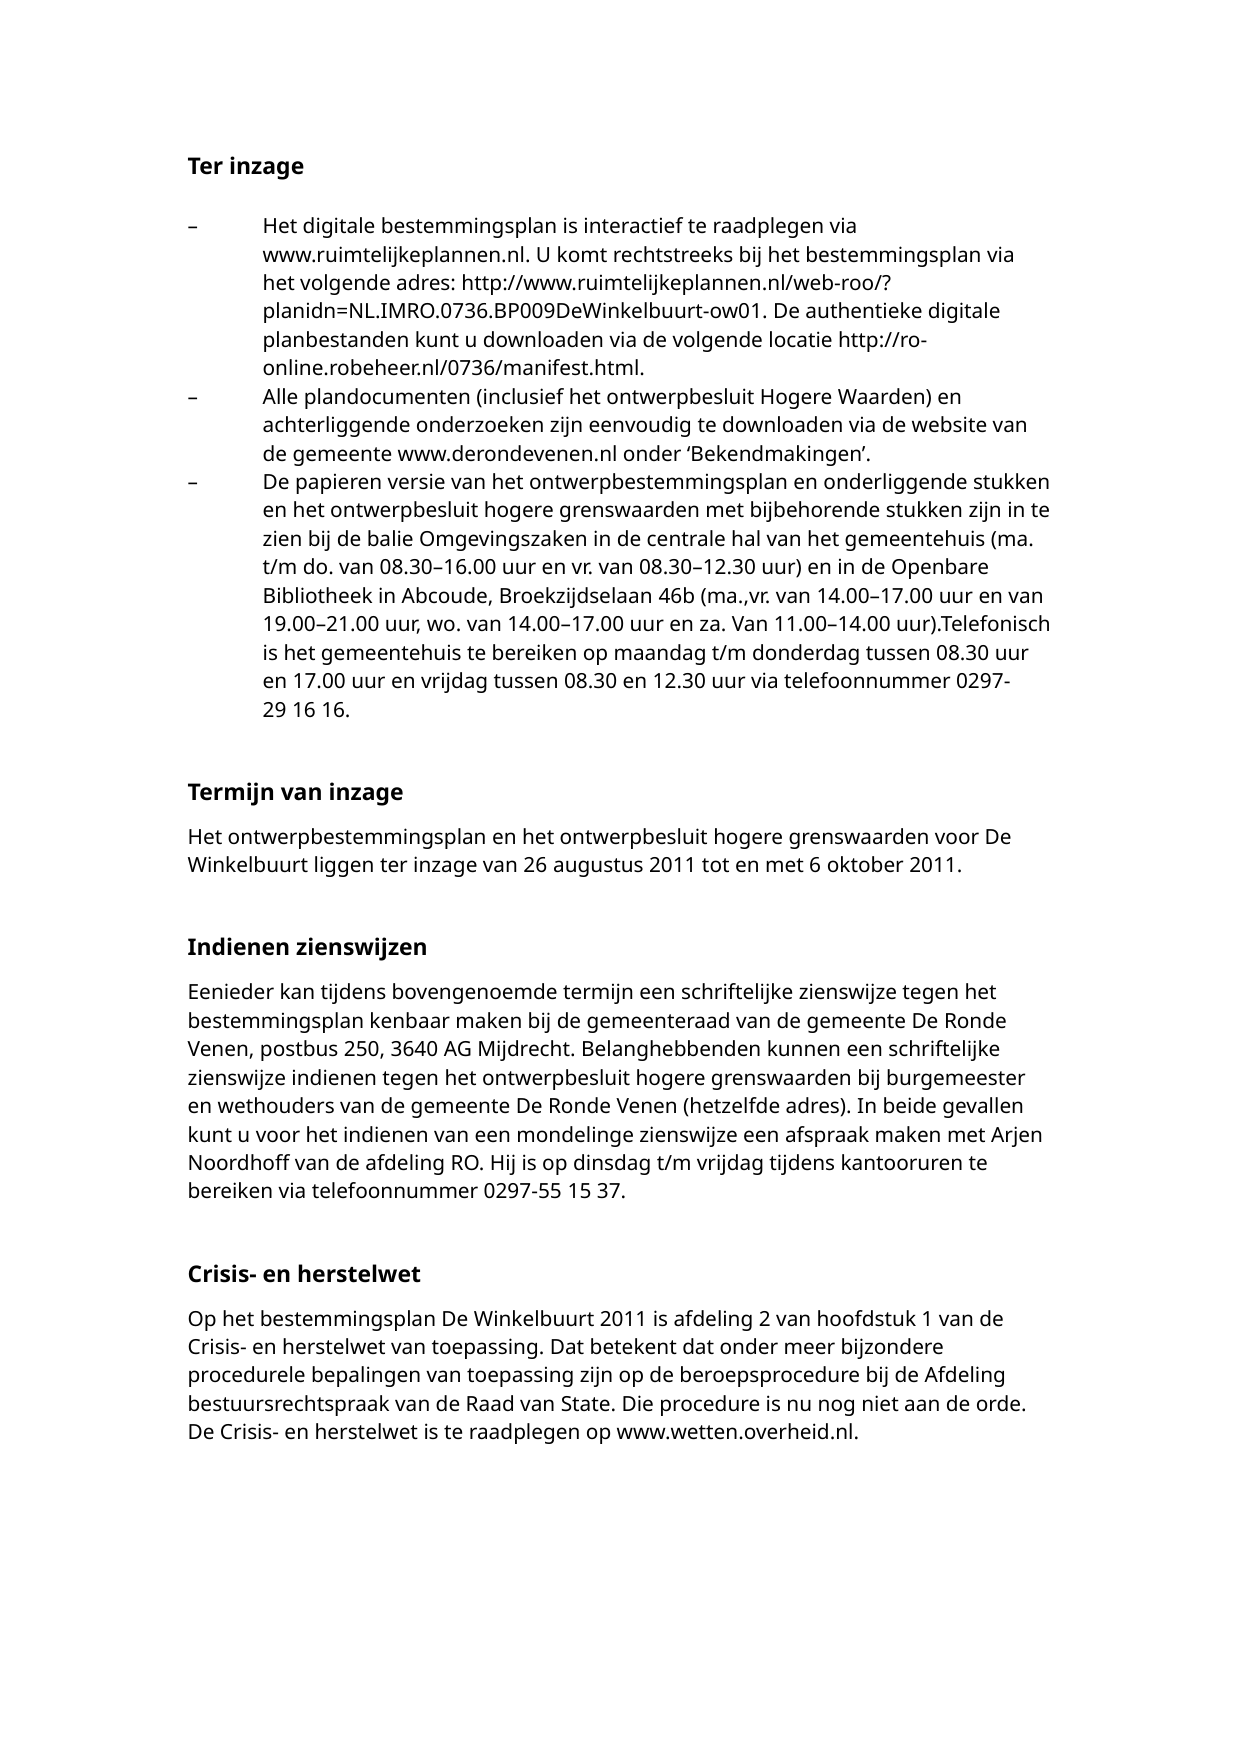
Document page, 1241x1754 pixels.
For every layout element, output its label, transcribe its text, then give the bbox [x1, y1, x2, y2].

subtitle Ter inzage [187, 150, 1053, 181]
text Het ontwerpbestemmingsplan en het ontwerpbesluit hogere grenswaarden voor De Winkelbuurt liggen ter inzage van 26 augustus 2011 tot en met 6 oktober 2011. [187, 822, 1053, 879]
text Eenieder kan tijdens bovengenoemde termijn een schriftelijke zienswijze tegen het bestemmingsplan kenbaar maken bij de gemeenteraad van de gemeente De Ronde Venen, postbus 250, 3640 AG Mijdrecht. Belanghebbenden kunnen een schriftelijke zienswijze indienen tegen het ontwerpbesluit hogere grenswaarden bij burgemeester en wethouders van de gemeente De Ronde Venen (hetzelfde adres). In beide gevallen kunt u voor het indienen van een mondelinge zienswijze een afspraak maken met Arjen Noordhoff van de afdeling RO. Hij is op dinsdag t/m vrijdag tijdens kantooruren te bereiken via telefoonnummer 0297-55 15 37. [187, 977, 1053, 1205]
text Op het bestemmingsplan De Winkelbuurt 2011 is afdeling 2 van hoofdstuk 1 van de Crisis- en herstelwet van toepassing. Dat betekent dat onder meer bijzondere procedurele bepalingen van toepassing zijn op de beroepsprocedure bij de Afdeling bestuursrechtspraak van de Raad van State. Die procedure is nu nog niet aan de orde. De Crisis- en herstelwet is te raadplegen op www.wetten.overheid.nl. [187, 1304, 1053, 1446]
list De papieren versie van het ontwerpbestemmingsplan en onderliggende stukken en het ontwerpbesluit hogere grenswaarden met bijbehorende stukken zijn in te zien bij de balie Omgevingszaken in de centrale hal van het gemeentehuis (ma. t/m do. van 08.30–16.00 uur en vr. van 08.30–12.30 uur) en in de Openbare Bibliotheek in Abcoude, Broekzijdselaan 46b (ma.,vr. van 14.00–17.00 uur en van 19.00–21.00 uur, wo. van 14.00–17.00 uur en za. Van 11.00–14.00 uur).Telefonisch is het gemeentehuis te bereiken op maandag t/m donderdag tussen 08.30 uur en 17.00 uur en vrijdag tussen 08.30 en 12.30 uur via telefoonnummer 0297-29 16 16. [187, 467, 1053, 723]
subtitle Crisis- en herstelwet [187, 1257, 1053, 1289]
list Het digitale bestemmingsplan is interactief te raadplegen via www.ruimtelijkeplannen.nl. U komt rechtstreeks bij het bestemmingsplan via het volgende adres: http://www.ruimtelijkeplannen.nl/web-roo/?planidn=NL.IMRO.0736.BP009DeWinkelbuurt-ow01. De authentieke digitale planbestanden kunt u downloaden via de volgende locatie http://ro-online.robeheer.nl/0736/manifest.html. [187, 211, 1053, 382]
subtitle Termijn van inzage [187, 776, 1053, 807]
list Alle plandocumenten (inclusief het ontwerpbesluit Hogere Waarden) en achterliggende onderzoeken zijn eenvoudig te downloaden via de website van de gemeente www.derondevenen.nl onder ‘Bekendmakingen’. [187, 382, 1053, 467]
subtitle Indienen zienswijzen [187, 931, 1053, 962]
